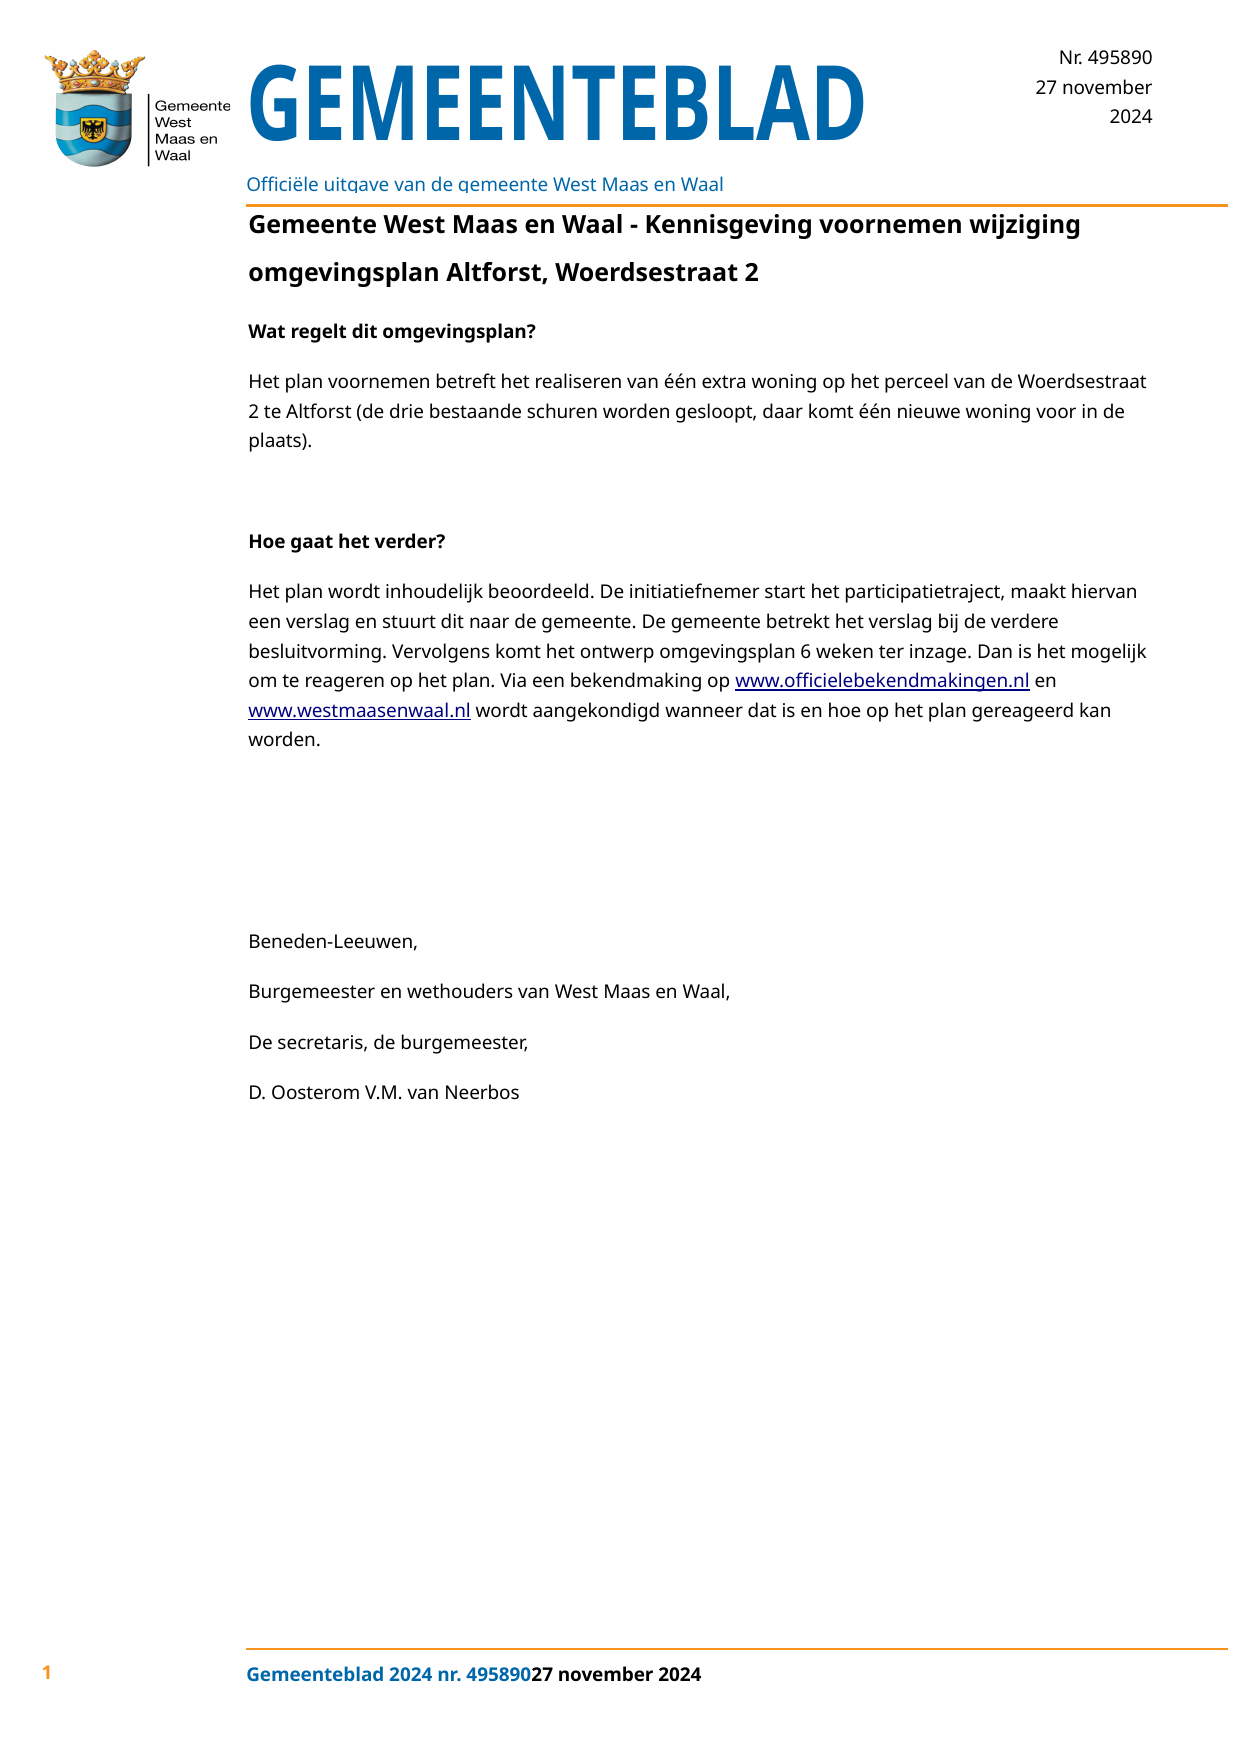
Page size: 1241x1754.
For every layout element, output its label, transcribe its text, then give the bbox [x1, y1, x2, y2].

text Wat regelt dit omgevingsplan? [248, 318, 1152, 344]
text D. Oosterom V.M. van Neerbos [248, 1079, 1152, 1105]
text Hoe gaat het verder? [248, 528, 1152, 554]
text Het plan voornemen betreft het realiseren van één extra woning op het perceel van de Woerdsestraat 2 te Altforst (de drie bestaande schuren worden gesloopt, daar komt één nieuwe woning voor in de plaats). [248, 368, 1152, 453]
text Beneden-Leeuwen, [248, 928, 1152, 954]
picture [41, 47, 231, 172]
text De secretaris, de burgemeester, [248, 1029, 1152, 1055]
text Gemeente West Maas en Waal - Kennisgeving voornemen wijziging omgevingsplan Altforst, Woerdsestraat 2 [248, 207, 1152, 288]
text Het plan wordt inhoudelijk beoordeeld. De initiatiefnemer start het participatietraject, maakt hiervan een verslag en stuurt dit naar de gemeente. De gemeente betrekt het verslag bij de verdere besluitvorming. Vervolgens komt het ontwerp omgevingsplan 6 weken ter inzage. Dan is het mogelijk om te reageren op het plan. Via een bekendmaking op www.officielebekendmakingen.nl en www.westmaasenwaal.nl wordt aangekondigd wanneer dat is en hoe op het plan gereageerd kan worden. [248, 579, 1152, 752]
text Burgemeester en wethouders van West Maas en Waal, [248, 979, 1152, 1004]
